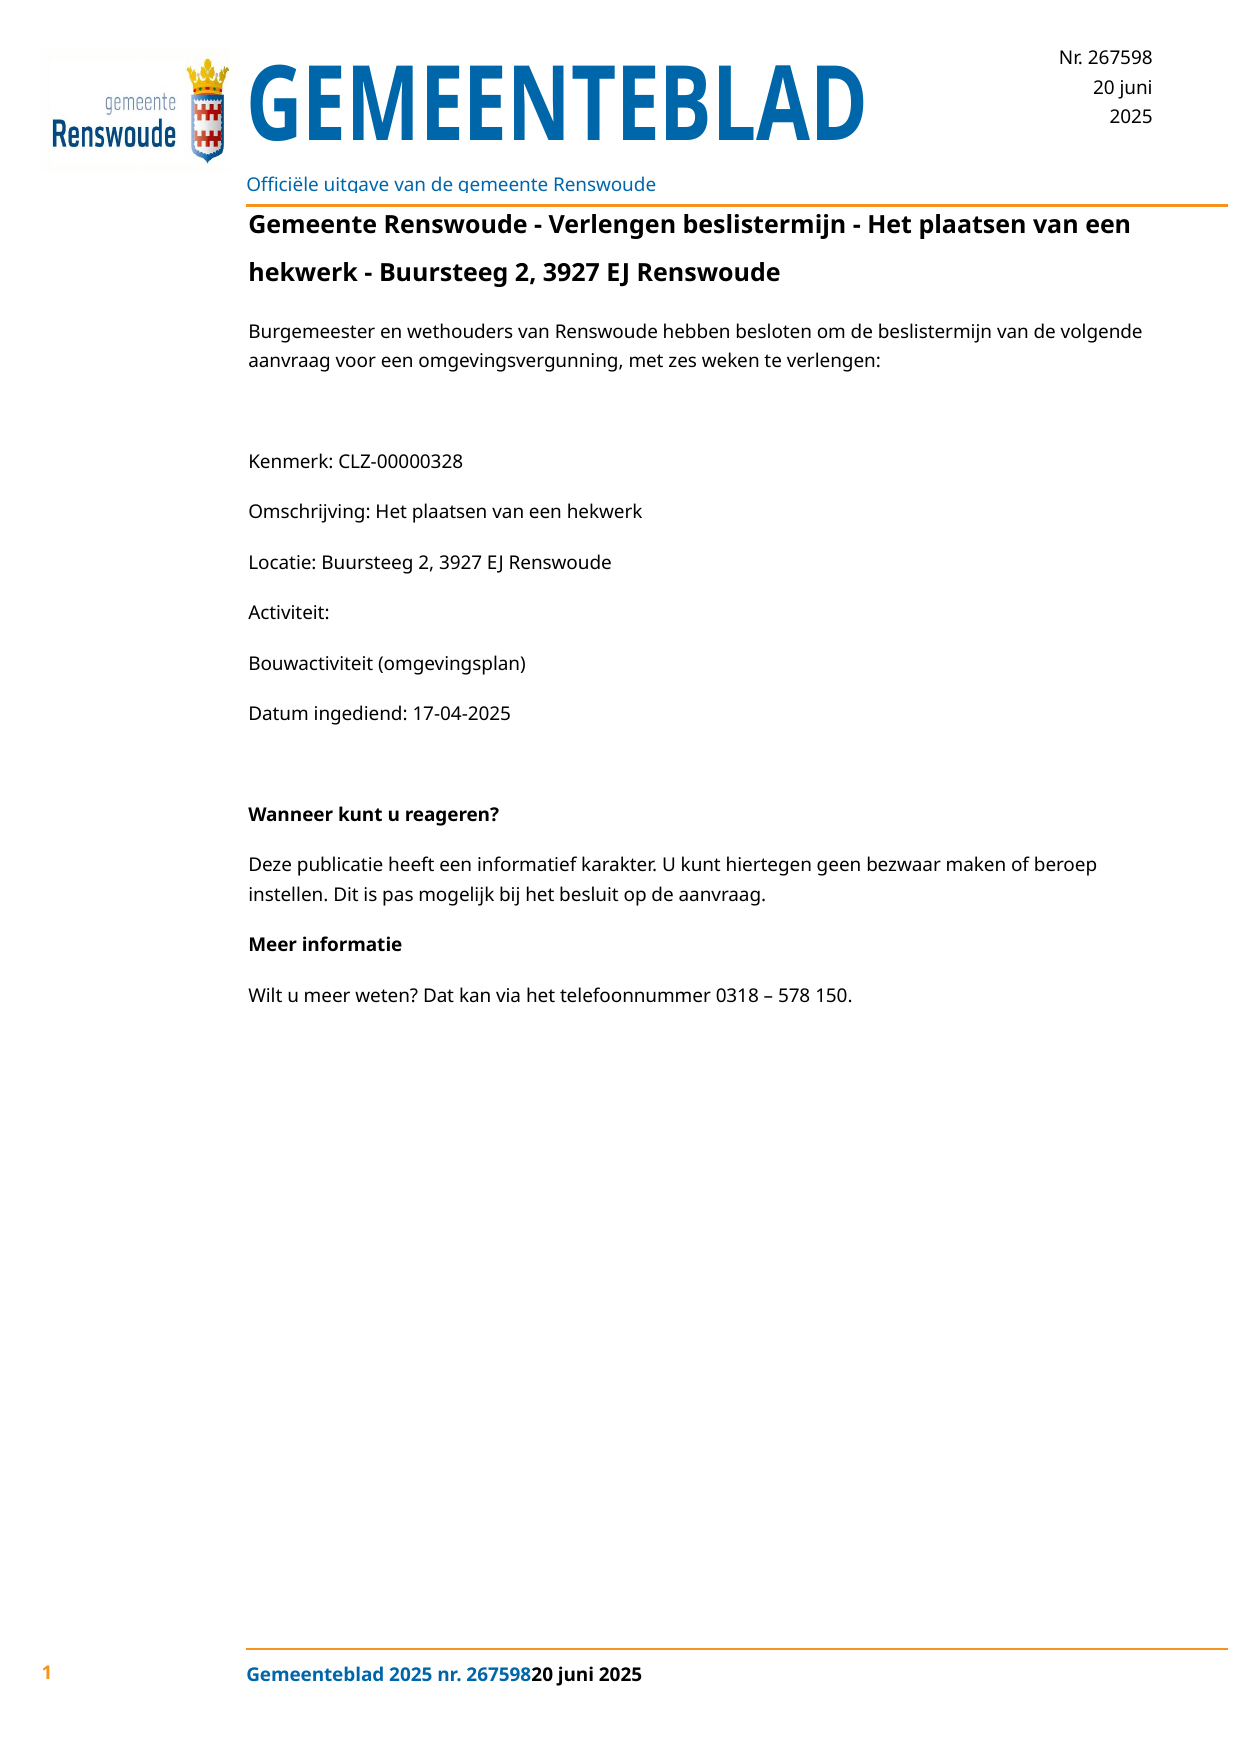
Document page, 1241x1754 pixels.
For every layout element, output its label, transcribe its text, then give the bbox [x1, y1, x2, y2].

text Gemeente Renswoude - Verlengen beslistermijn - Het plaatsen van een hekwerk - Buursteeg 2, 3927 EJ Renswoude [248, 207, 1152, 288]
text Meer informatie [248, 932, 1152, 957]
text Activiteit: [248, 599, 1152, 625]
text Deze publicatie heeft een informatief karakter. U kunt hiertegen geen bezwaar maken of beroep instellen. Dit is pas mogelijk bij het besluit op de aanvraag. [248, 852, 1152, 907]
text Burgemeester en wethouders van Renswoude hebben besloten om de beslistermijn van de volgende aanvraag voor een omgevingsvergunning, met zes weken te verlengen: [248, 318, 1152, 373]
text Kenmerk: CLZ-00000328 [248, 448, 1152, 474]
text Locatie: Buursteeg 2, 3927 EJ Renswoude [248, 549, 1152, 575]
picture [41, 47, 231, 172]
text Omschrijving: Het plaatsen van een hekwerk [248, 499, 1152, 524]
text Bouwactiviteit (omgevingsplan) [248, 650, 1152, 676]
text Wanneer kunt u reageren? [248, 801, 1152, 827]
text Wilt u meer weten? Dat kan via het telefoonnummer 0318 – 578 150. [248, 982, 1152, 1008]
text Datum ingediend: 17-04-2025 [248, 700, 1152, 726]
